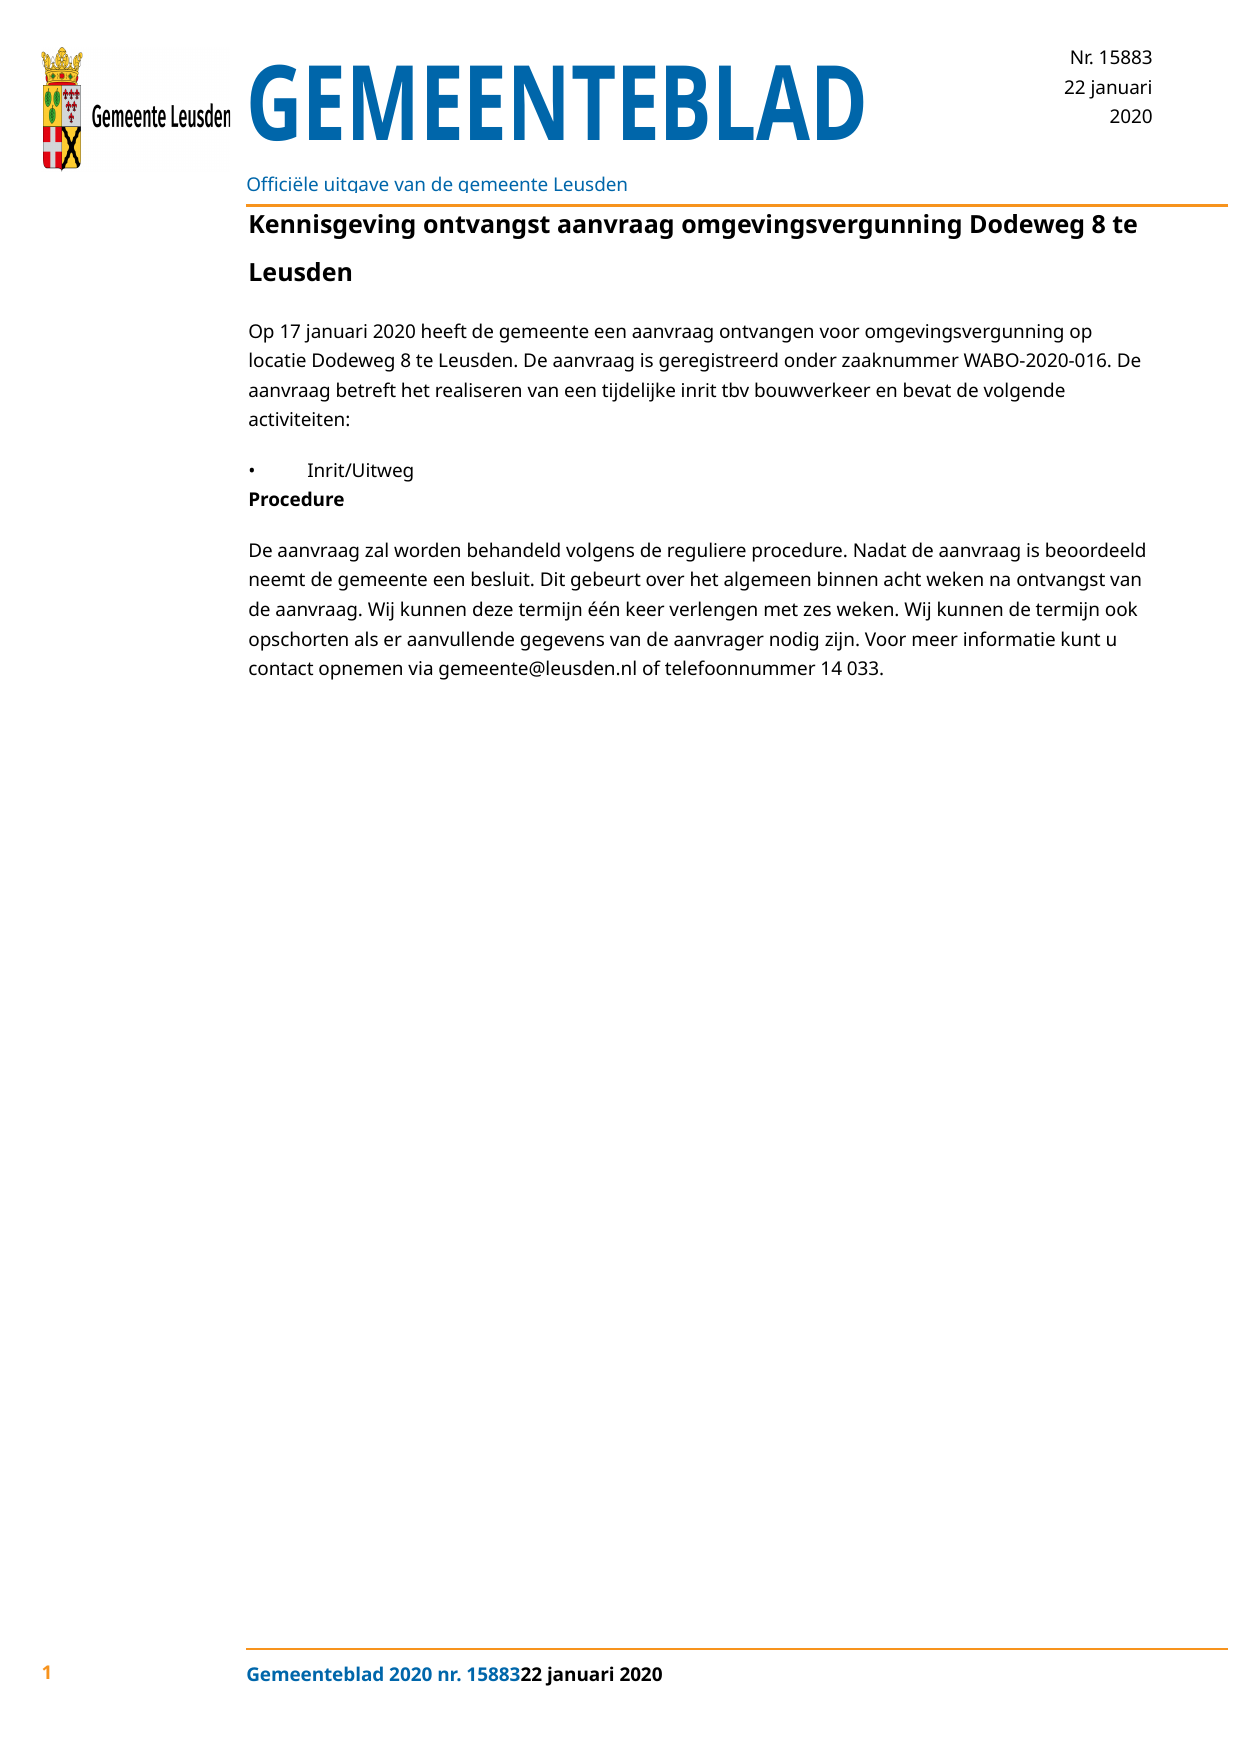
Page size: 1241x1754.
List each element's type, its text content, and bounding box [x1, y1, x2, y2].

list Inrit/Uitweg [248, 457, 1152, 483]
picture [41, 47, 231, 172]
text Procedure [248, 487, 1152, 512]
text Kennisgeving ontvangst aanvraag omgevingsvergunning Dodeweg 8 te Leusden [248, 207, 1152, 288]
text De aanvraag zal worden behandeld volgens de reguliere procedure. Nadat de aanvraag is beoordeeld neemt de gemeente een besluit. Dit gebeurt over het algemeen binnen acht weken na ontvangst van de aanvraag. Wij kunnen deze termijn één keer verlengen met zes weken. Wij kunnen de termijn ook opschorten als er aanvullende gegevens van de aanvrager nodig zijn. Voor meer informatie kunt u contact opnemen via gemeente@leusden.nl of telefoonnummer 14 033. [248, 537, 1152, 681]
text Op 17 januari 2020 heeft de gemeente een aanvraag ontvangen voor omgevingsvergunning op locatie Dodeweg 8 te Leusden. De aanvraag is geregistreerd onder zaaknummer WABO-2020-016. De aanvraag betreft het realiseren van een tijdelijke inrit tbv bouwverkeer en bevat de volgende activiteiten: [248, 318, 1152, 432]
